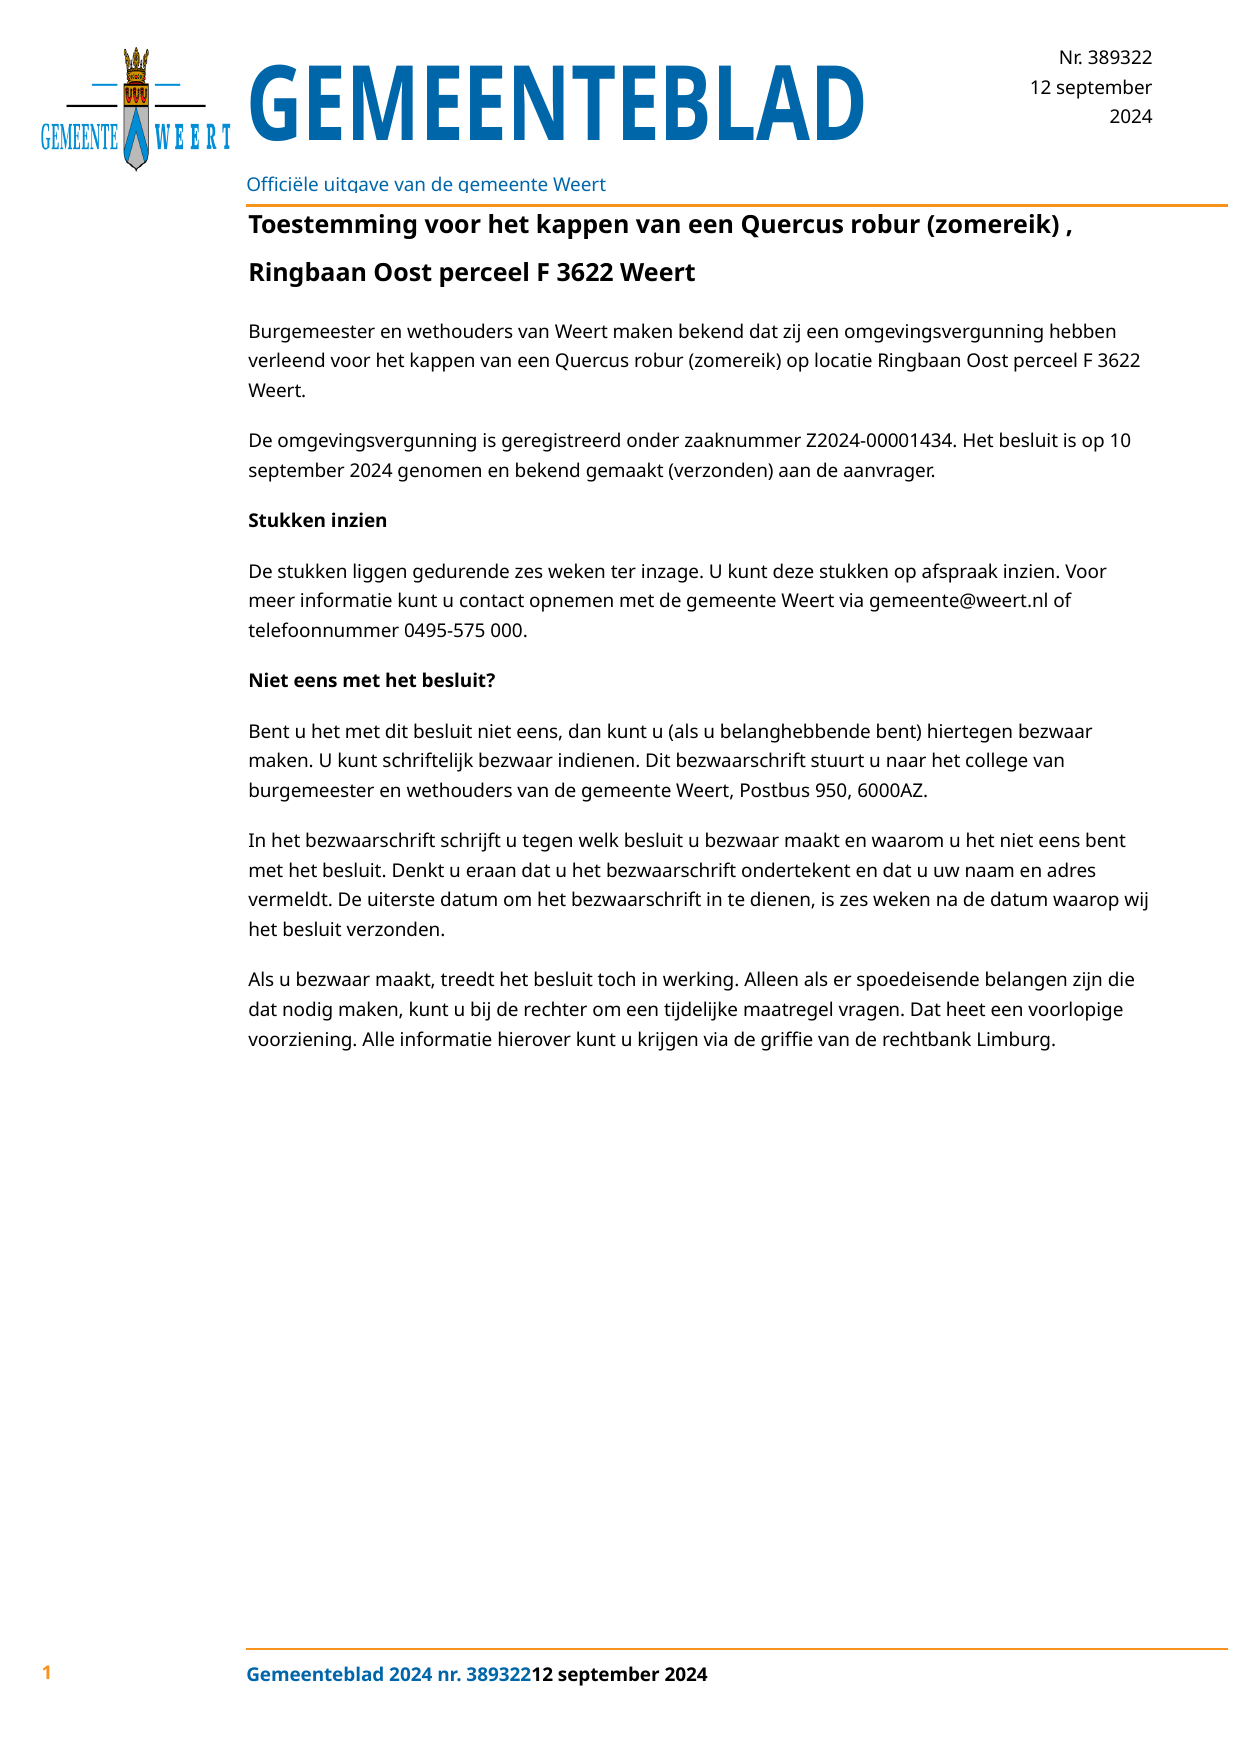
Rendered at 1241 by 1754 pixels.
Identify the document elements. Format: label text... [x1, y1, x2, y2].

text Niet eens met het besluit? [248, 667, 1152, 693]
text Als u bezwaar maakt, treedt het besluit toch in werking. Alleen als er spoedeisende belangen zijn die dat nodig maken, kunt u bij de rechter om een tijdelijke maatregel vragen. Dat heet een voorlopige voorziening. Alle informatie hierover kunt u krijgen via de griffie van de rechtbank Limburg. [248, 967, 1152, 1052]
text In het bezwaarschrift schrijft u tegen welk besluit u bezwaar maakt en waarom u het niet eens bent met het besluit. Denkt u eraan dat u het bezwaarschrift ondertekent en dat u uw naam en adres vermeldt. De uiterste datum om het bezwaarschrift in te dienen, is zes weken na de datum waarop wij het besluit verzonden. [248, 827, 1152, 942]
text Bent u het met dit besluit niet eens, dan kunt u (als u belanghebbende bent) hiertegen bezwaar maken. U kunt schriftelijk bezwaar indienen. Dit bezwaarschrift stuurt u naar het college van burgemeester en wethouders van de gemeente Weert, Postbus 950, 6000AZ. [248, 718, 1152, 803]
text Stukken inzien [248, 507, 1152, 533]
text Burgemeester en wethouders van Weert maken bekend dat zij een omgevingsvergunning hebben verleend voor het kappen van een Quercus robur (zomereik) op locatie Ringbaan Oost perceel F 3622 Weert. [248, 318, 1152, 403]
text De stukken liggen gedurende zes weken ter inzage. U kunt deze stukken op afspraak inzien. Voor meer informatie kunt u contact opnemen met de gemeente Weert via gemeente@weert.nl of telefoonnummer 0495-575 000. [248, 558, 1152, 643]
text Toestemming voor het kappen van een Quercus robur (zomereik) , Ringbaan Oost perceel F 3622 Weert [248, 207, 1152, 288]
text De omgevingsvergunning is geregistreerd onder zaaknummer Z2024-00001434. Het besluit is op 10 september 2024 genomen en bekend gemaakt (verzonden) aan de aanvrager. [248, 427, 1152, 483]
picture [41, 47, 231, 172]
